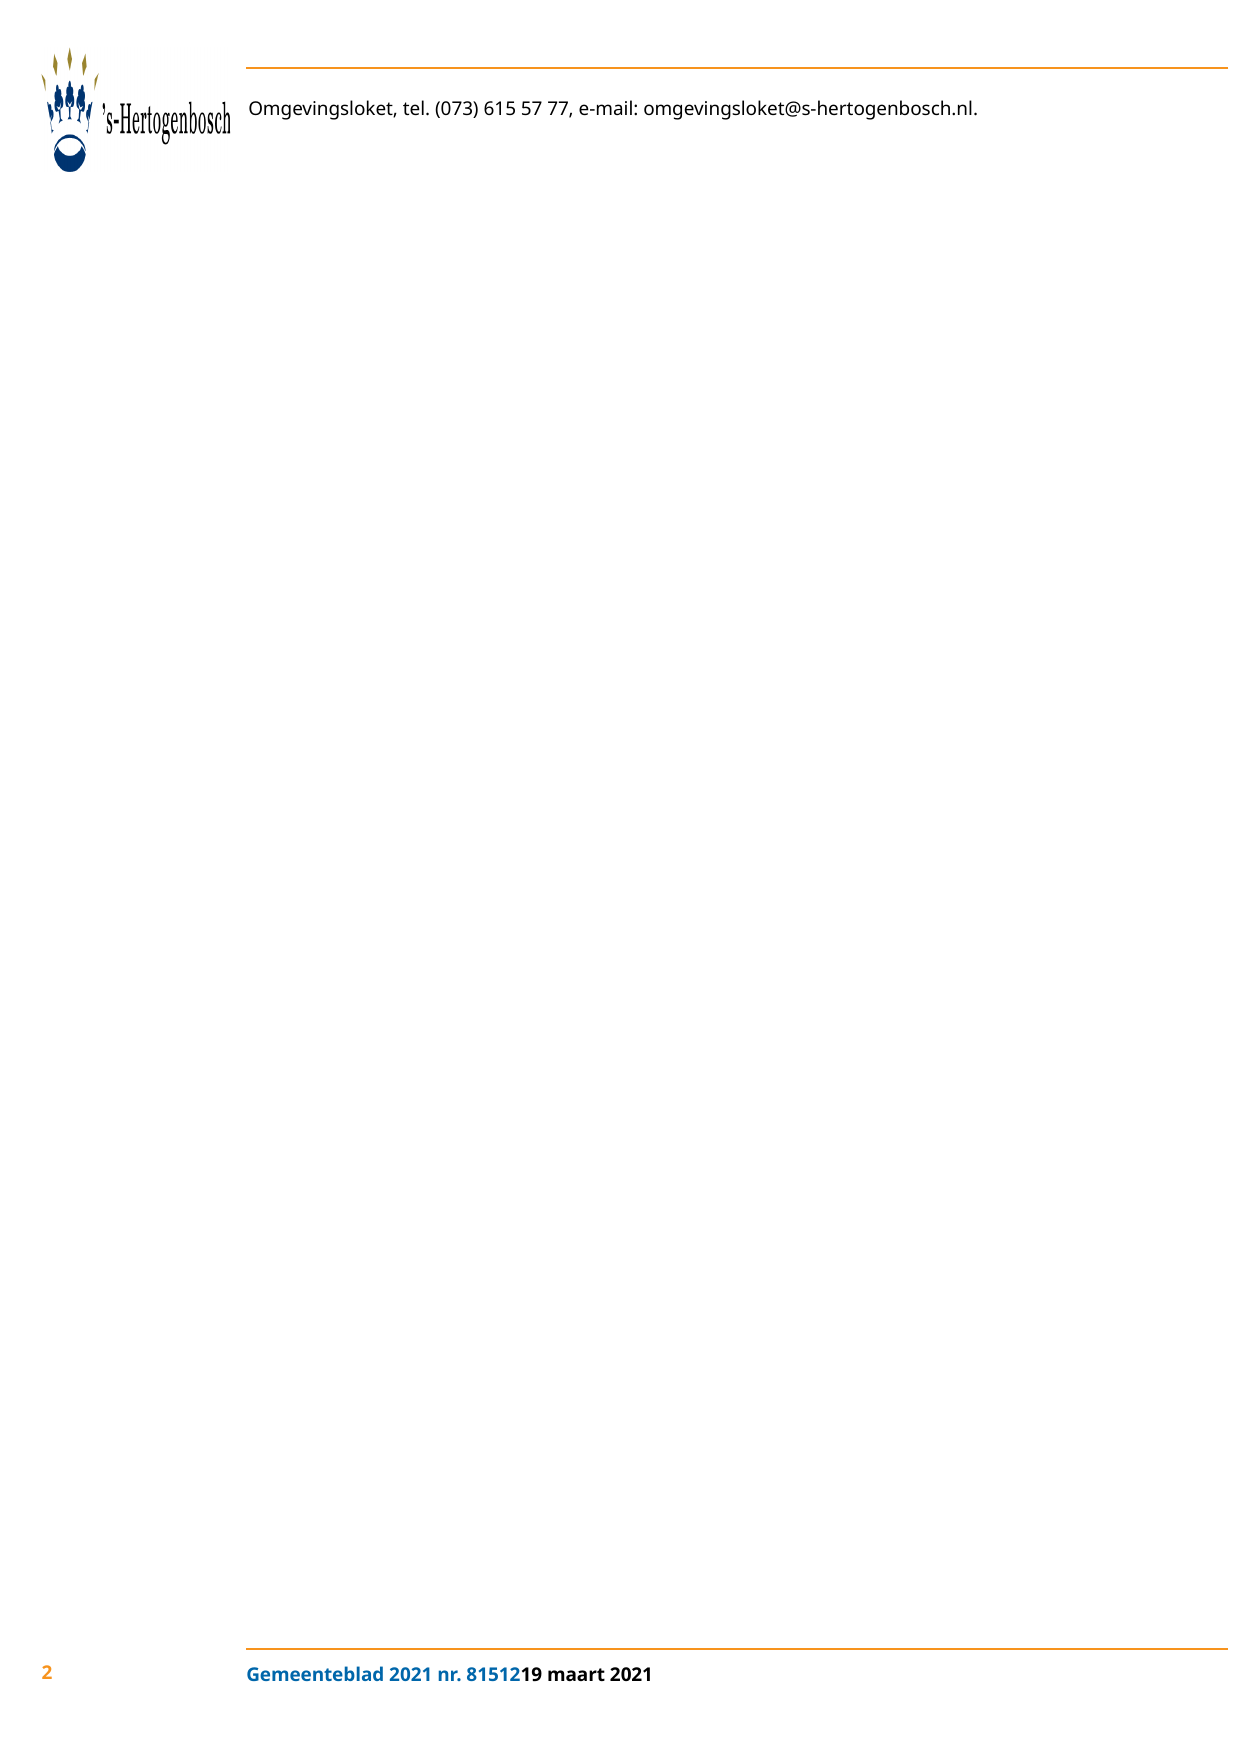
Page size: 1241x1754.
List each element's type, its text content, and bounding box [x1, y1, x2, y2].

text Omgevingsloket, tel. (073) 615 57 77, e-mail: omgevingsloket@s-hertogenbosch.nl. [248, 95, 1152, 121]
picture [41, 47, 231, 172]
